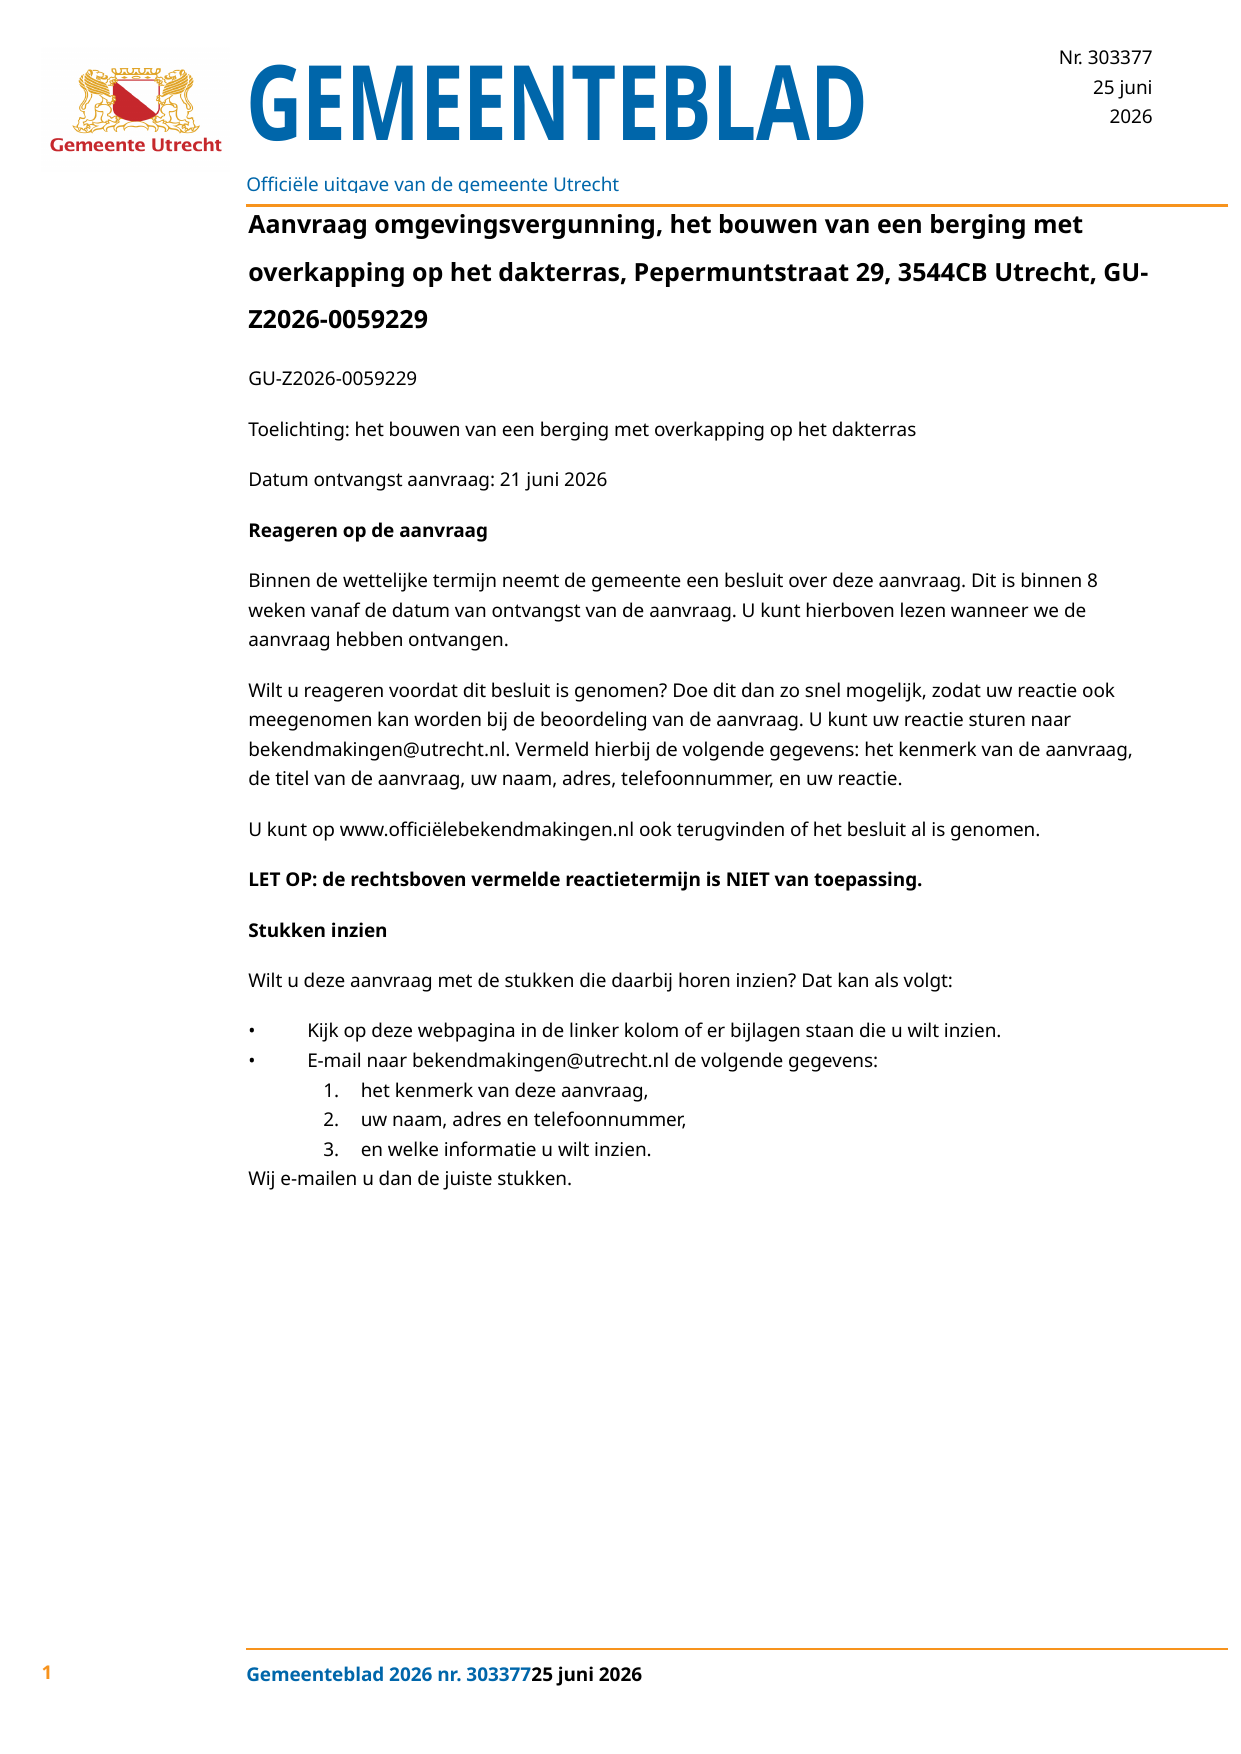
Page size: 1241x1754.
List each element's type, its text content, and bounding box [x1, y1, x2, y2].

text Reageren op de aanvraag [248, 517, 1152, 542]
list uw naam, adres en telefoonnummer, [323, 1106, 1152, 1132]
text Wij e-mailen u dan de juiste stukken. [248, 1166, 1152, 1191]
list Kijk op deze webpagina in de linker kolom of er bijlagen staan die u wilt inzien. [248, 1018, 1152, 1043]
text Toelichting: het bouwen van een berging met overkapping op het dakterras [248, 416, 1152, 442]
text Wilt u reageren voordat dit besluit is genomen? Doe dit dan zo snel mogelijk, zodat uw reactie ook meegenomen kan worden bij de beoordeling van de aanvraag. U kunt uw reactie sturen naar bekendmakingen@utrecht.nl. Vermeld hierbij de volgende gegevens: het kenmerk van de aanvraag, de titel van de aanvraag, uw naam, adres, telefoonnummer, en uw reactie. [248, 677, 1152, 791]
text GU-Z2026-0059229 [248, 366, 1152, 391]
list E-mail naar bekendmakingen@utrecht.nl de volgende gegevens: [248, 1047, 1152, 1073]
text LET OP: de rechtsboven vermelde reactietermijn is NIET van toepassing. [248, 866, 1152, 892]
text Aanvraag omgevingsvergunning, het bouwen van een berging met overkapping op het dakterras, Pepermuntstraat 29, 3544CB Utrecht, GU-Z2026-0059229 [248, 207, 1152, 336]
list en welke informatie u wilt inzien. [323, 1136, 1152, 1162]
text Datum ontvangst aanvraag: 21 juni 2026 [248, 466, 1152, 492]
list het kenmerk van deze aanvraag, [323, 1077, 1152, 1102]
text Stukken inzien [248, 917, 1152, 942]
text U kunt op www.officiëlebekendmakingen.nl ook terugvinden of het besluit al is genomen. [248, 816, 1152, 842]
picture [41, 47, 231, 172]
text Binnen de wettelijke termijn neemt de gemeente een besluit over deze aanvraag. Dit is binnen 8 weken vanaf de datum van ontvangst van de aanvraag. U kunt hierboven lezen wanneer we de aanvraag hebben ontvangen. [248, 567, 1152, 652]
text Wilt u deze aanvraag met de stukken die daarbij horen inzien? Dat kan als volgt: [248, 967, 1152, 993]
